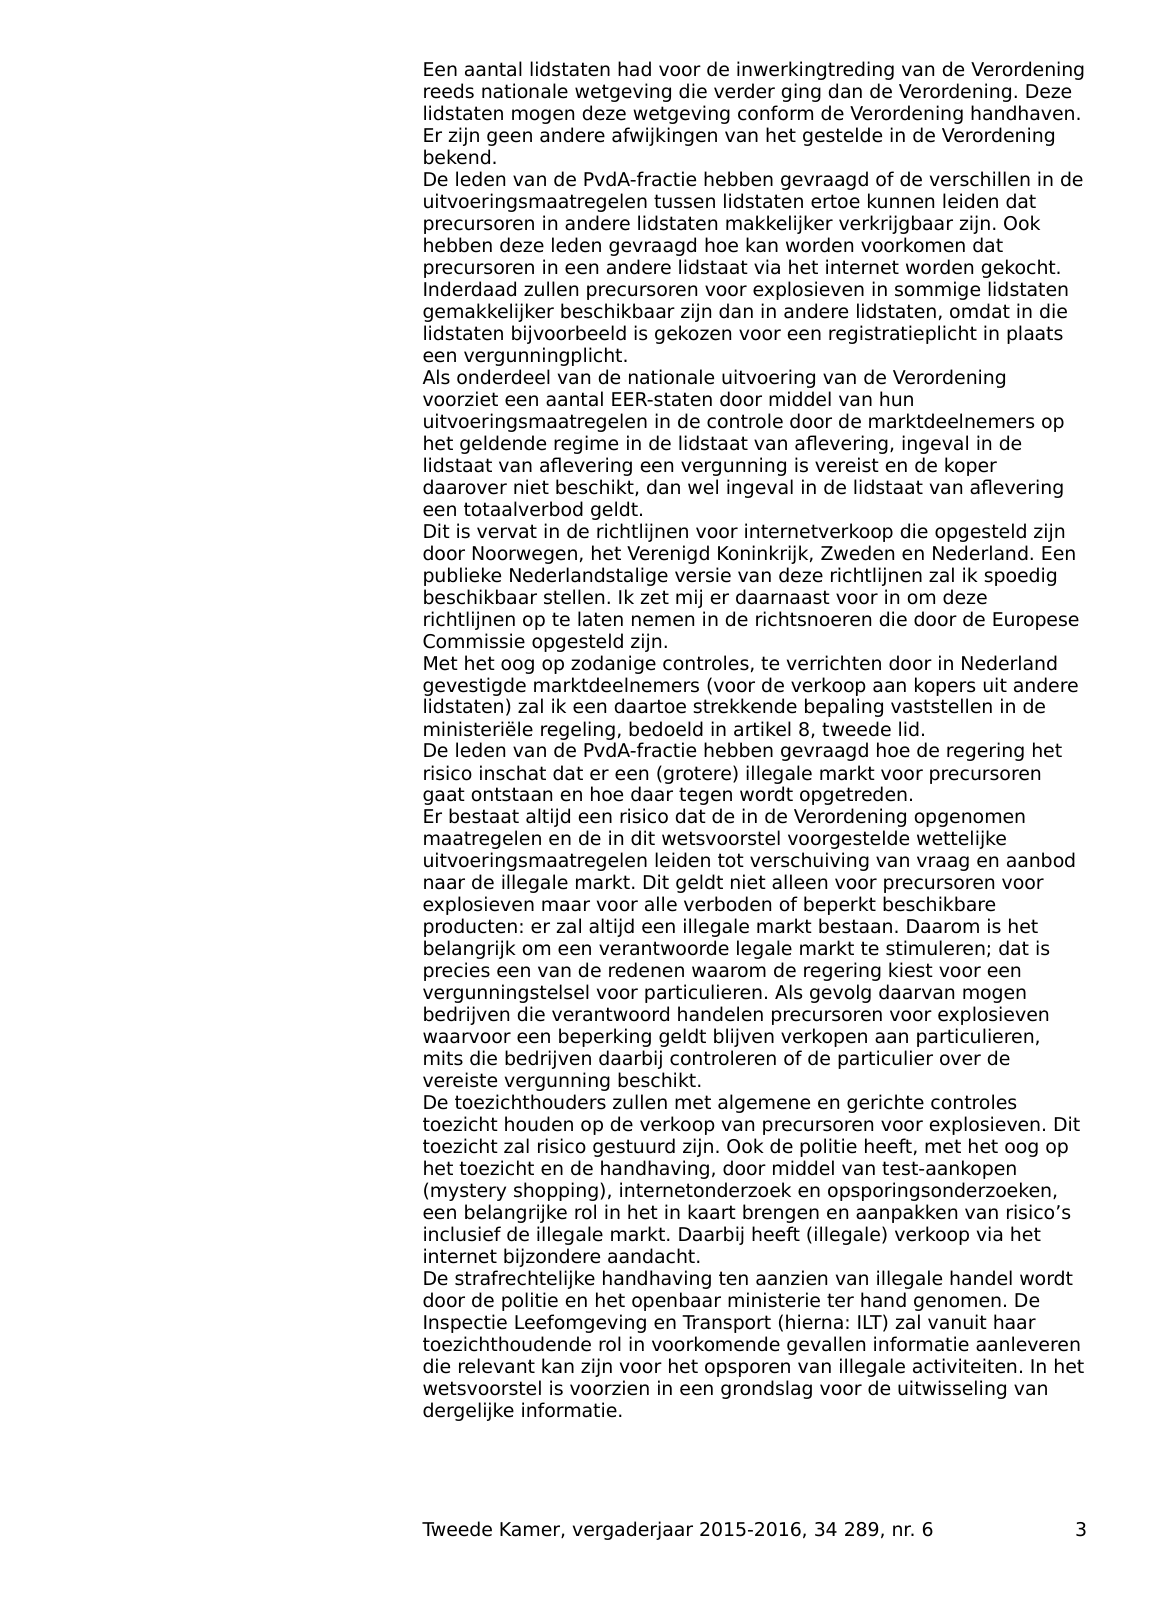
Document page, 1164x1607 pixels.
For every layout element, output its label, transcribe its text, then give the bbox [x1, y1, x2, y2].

text De strafrechtelijke handhaving ten aanzien van illegale handel wordt door de politie en het openbaar ministerie ter hand genomen. De Inspectie Leefomgeving en Transport (hierna: ILT) zal vanuit haar toezichthoudende rol in voorkomende gevallen informatie aanleveren die relevant kan zijn voor het opsporen van illegale activiteiten. In het wetsvoorstel is voorzien in een grondslag voor de uitwisseling van dergelijke informatie. [422, 1268, 1087, 1422]
text Dit is vervat in de richtlijnen voor internetverkoop die opgesteld zijn door Noorwegen, het Verenigd Koninkrijk, Zweden en Nederland. Een publieke Nederlandstalige versie van deze richtlijnen zal ik spoedig beschikbaar stellen. Ik zet mij er daarnaast voor in om deze richtlijnen op te laten nemen in de richtsnoeren die door de Europese Commissie opgesteld zijn. [422, 521, 1087, 652]
text De leden van de PvdA-fractie hebben gevraagd hoe de regering het risico inschat dat er een (grotere) illegale markt voor precursoren gaat ontstaan en hoe daar tegen wordt opgetreden. [422, 740, 1087, 806]
text Als onderdeel van de nationale uitvoering van de Verordening voorziet een aantal EER-staten door middel van hun uitvoeringsmaatregelen in de controle door de marktdeelnemers op het geldende regime in de lidstaat van aflevering, ingeval in de lidstaat van aflevering een vergunning is vereist en de koper daarover niet beschikt, dan wel ingeval in de lidstaat van aflevering een totaalverbod geldt. [422, 367, 1087, 521]
text Met het oog op zodanige controles, te verrichten door in Nederland gevestigde marktdeelnemers (voor de verkoop aan kopers uit andere lidstaten) zal ik een daartoe strekkende bepaling vaststellen in de ministeriële regeling, bedoeld in artikel 8, tweede lid. [422, 652, 1087, 740]
text De toezichthouders zullen met algemene en gerichte controles toezicht houden op de verkoop van precursoren voor explosieven. Dit toezicht zal risico gestuurd zijn. Ook de politie heeft, met het oog op het toezicht en de handhaving, door middel van test-aankopen (mystery shopping), internetonderzoek en opsporingsonderzoeken, een belangrijke rol in het in kaart brengen en aanpakken van risico’s inclusief de illegale markt. Daarbij heeft (illegale) verkoop via het internet bijzondere aandacht. [422, 1092, 1087, 1268]
text De leden van de PvdA-fractie hebben gevraagd of de verschillen in de uitvoeringsmaatregelen tussen lidstaten ertoe kunnen leiden dat precursoren in andere lidstaten makkelijker verkrijgbaar zijn. Ook hebben deze leden gevraagd hoe kan worden voorkomen dat precursoren in een andere lidstaat via het internet worden gekocht. [422, 169, 1087, 279]
text Een aantal lidstaten had voor de inwerkingtreding van de Verordening reeds nationale wetgeving die verder ging dan de Verordening. Deze lidstaten mogen deze wetgeving conform de Verordening handhaven. Er zijn geen andere afwijkingen van het gestelde in de Verordening bekend. [422, 59, 1087, 169]
text Er bestaat altijd een risico dat de in de Verordening opgenomen maatregelen en de in dit wetsvoorstel voorgestelde wettelijke uitvoeringsmaatregelen leiden tot verschuiving van vraag en aanbod naar de illegale markt. Dit geldt niet alleen voor precursoren voor explosieven maar voor alle verboden of beperkt beschikbare producten: er zal altijd een illegale markt bestaan. Daarom is het belangrijk om een verantwoorde legale markt te stimuleren; dat is precies een van de redenen waarom de regering kiest voor een vergunningstelsel voor particulieren. Als gevolg daarvan mogen bedrijven die verantwoord handelen precursoren voor explosieven waarvoor een beperking geldt blijven verkopen aan particulieren, mits die bedrijven daarbij controleren of de particulier over de vereiste vergunning beschikt. [422, 806, 1087, 1092]
text Inderdaad zullen precursoren voor explosieven in sommige lidstaten gemakkelijker beschikbaar zijn dan in andere lidstaten, omdat in die lidstaten bijvoorbeeld is gekozen voor een registratieplicht in plaats een vergunningplicht. [422, 279, 1087, 367]
